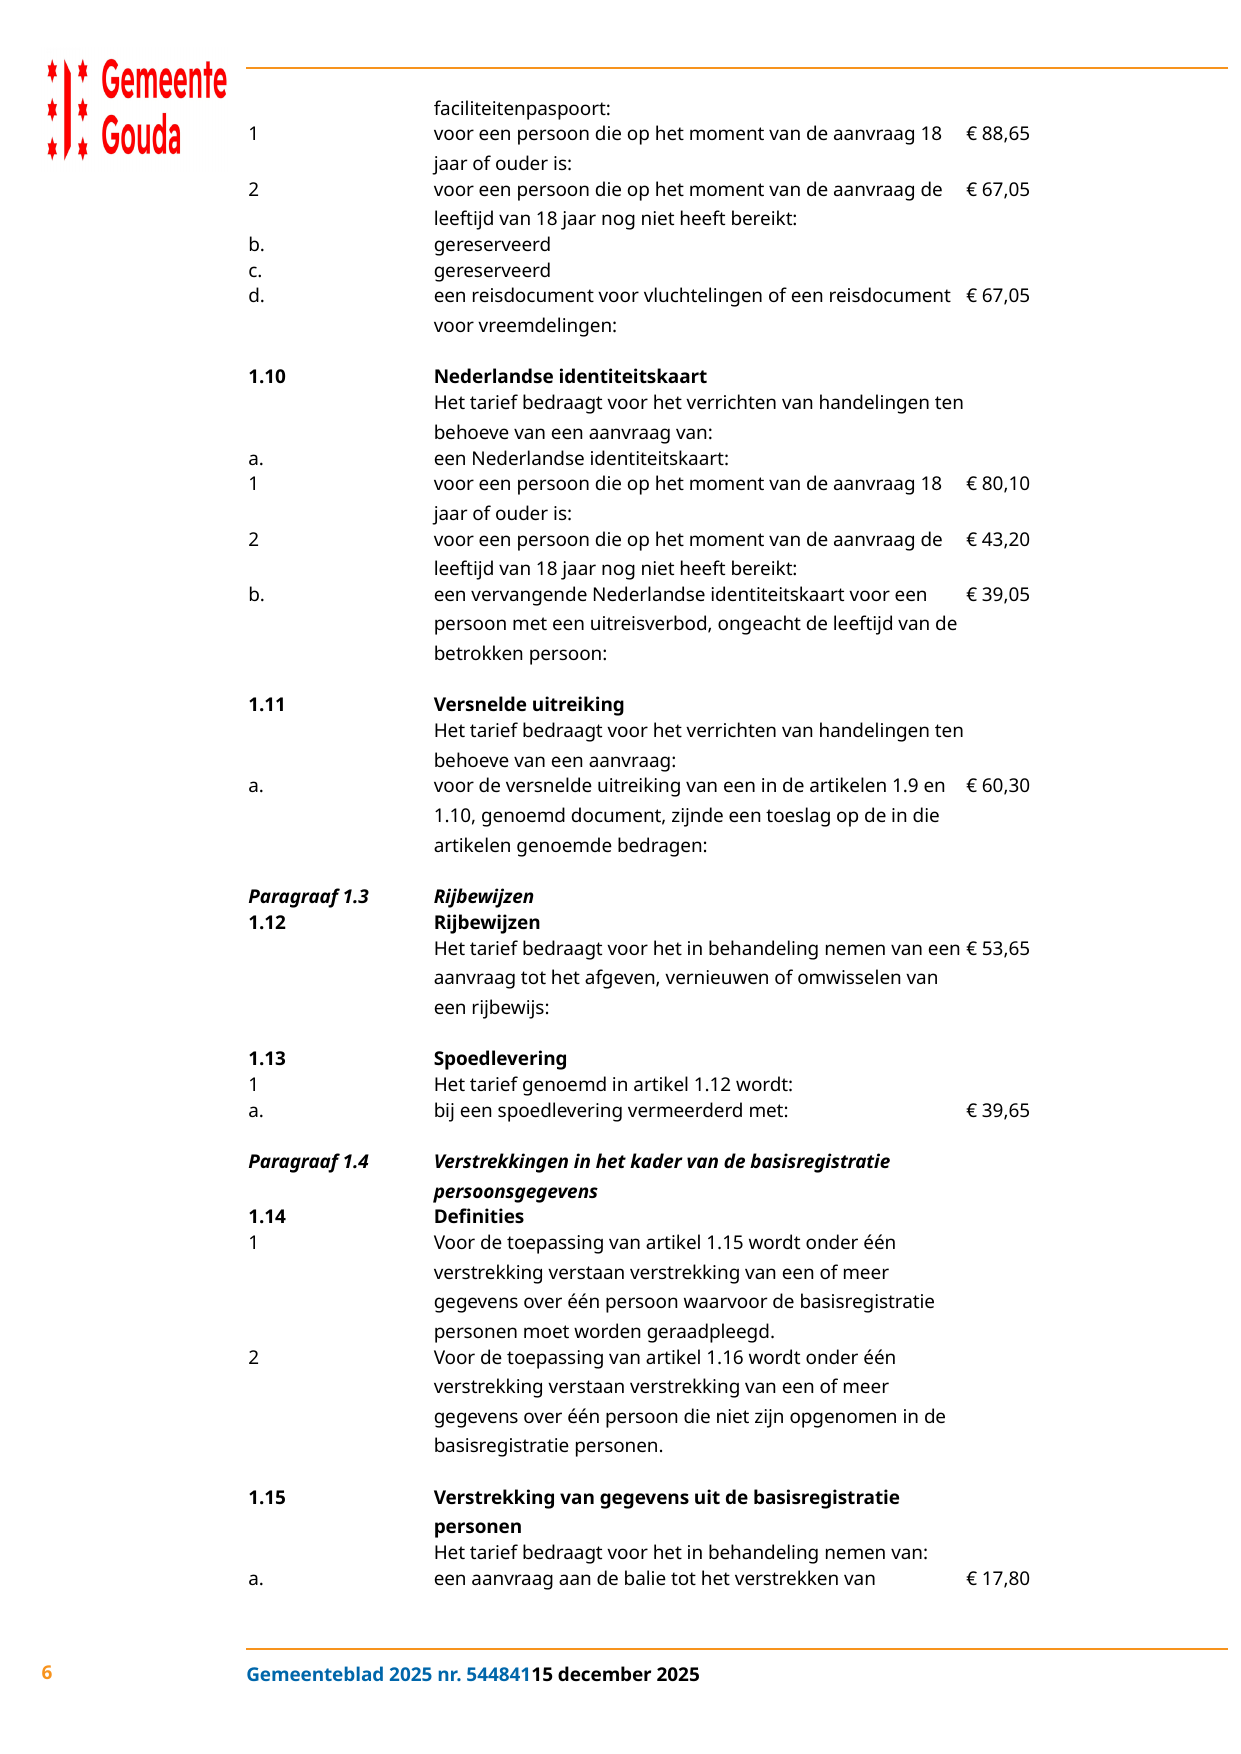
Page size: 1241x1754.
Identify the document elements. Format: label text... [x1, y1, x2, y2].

table_cell € 53,65 [966, 935, 1152, 1020]
table_cell [966, 692, 1152, 717]
table_cell a. [248, 1565, 433, 1591]
table_cell voor een persoon die op het moment van de aanvraag 18 jaar of ouder is: [434, 470, 966, 526]
table_cell 1.12 [248, 909, 433, 935]
table_cell [966, 718, 1152, 773]
table_cell gereserveerd [434, 257, 966, 283]
table_cell Verstrekkingen in het kader van de basisregistratie persoonsgegevens [434, 1148, 966, 1204]
table_cell a. [248, 445, 433, 470]
picture [41, 47, 231, 172]
table_cell voor een persoon die op het moment van de aanvraag de leeftijd van 18 jaar nog niet heeft bereikt: [434, 526, 966, 581]
table_cell € 39,65 [966, 1097, 1152, 1123]
table_cell [248, 338, 433, 364]
table_cell 1.11 [248, 692, 433, 717]
table_cell 1.14 [248, 1204, 433, 1229]
table_cell [248, 1539, 433, 1565]
table_cell [966, 858, 1152, 883]
table_cell [966, 883, 1152, 909]
table_cell Spoedlevering [434, 1045, 966, 1071]
table_cell [248, 389, 433, 445]
table_cell [434, 1458, 966, 1484]
table_cell voor een persoon die op het moment van de aanvraag de leeftijd van 18 jaar nog niet heeft bereikt: [434, 176, 966, 231]
table_cell d. [248, 283, 433, 338]
table_cell [966, 1229, 1152, 1344]
table_cell Het tarief bedraagt voor het verrichten van handelingen ten behoeve van een aanvraag van: [434, 389, 966, 445]
table_cell [966, 1148, 1152, 1204]
table_cell [966, 95, 1152, 121]
table_cell € 17,80 [966, 1565, 1152, 1591]
table_cell 2 [248, 1344, 433, 1458]
table_cell [248, 1458, 433, 1484]
table_cell [248, 1020, 433, 1045]
table_cell bij een spoedlevering vermeerderd met: [434, 1097, 966, 1123]
table_cell 1.15 [248, 1484, 433, 1539]
table_cell [966, 1071, 1152, 1097]
table_cell [966, 231, 1152, 257]
table_cell 1.13 [248, 1045, 433, 1071]
table_cell [966, 1045, 1152, 1071]
table_cell [434, 1123, 966, 1148]
table_cell [966, 338, 1152, 364]
table_cell een reisdocument voor vluchtelingen of een reisdocument voor vreemdelingen: [434, 283, 966, 338]
table_cell € 80,10 [966, 470, 1152, 526]
table_cell Het tarief genoemd in artikel 1.12 wordt: [434, 1071, 966, 1097]
table_cell [966, 1123, 1152, 1148]
table_cell 2 [248, 526, 433, 581]
table_cell gereserveerd [434, 231, 966, 257]
table_cell [966, 1020, 1152, 1045]
table_cell € 43,20 [966, 526, 1152, 581]
table_cell [434, 666, 966, 692]
table_cell € 67,05 [966, 283, 1152, 338]
table_cell Het tarief bedraagt voor het in behandeling nemen van een aanvraag tot het afgeven, vernieuwen of omwisselen van een rijbewijs: [434, 935, 966, 1020]
table_cell [248, 1123, 433, 1148]
table_cell [966, 1539, 1152, 1565]
table_cell b. [248, 231, 433, 257]
table_cell Het tarief bedraagt voor het in behandeling nemen van: [434, 1539, 966, 1565]
table_cell 1 [248, 1229, 433, 1344]
table_cell [966, 1204, 1152, 1229]
table_cell Paragraaf 1.3 [248, 883, 433, 909]
table_cell 1 [248, 121, 433, 176]
table_cell Verstrekking van gegevens uit de basisregistratie personen [434, 1484, 966, 1539]
table_cell a. [248, 773, 433, 858]
table_cell [966, 257, 1152, 283]
table_cell Rijbewijzen [434, 883, 966, 909]
table_cell b. [248, 581, 433, 666]
table_cell 2 [248, 176, 433, 231]
table_cell een aanvraag aan de balie tot het verstrekken van [434, 1565, 966, 1591]
table_cell € 39,05 [966, 581, 1152, 666]
table_cell [966, 1344, 1152, 1458]
table_cell [248, 718, 433, 773]
table_cell [966, 666, 1152, 692]
table_cell Nederlandse identiteitskaart [434, 364, 966, 389]
table_cell faciliteitenpaspoort: [434, 95, 966, 121]
table_cell € 60,30 [966, 773, 1152, 858]
table_cell voor de versnelde uitreiking van een in de artikelen 1.9 en 1.10, genoemd document, zijnde een toeslag op de in die artikelen genoemde bedragen: [434, 773, 966, 858]
table_cell [248, 666, 433, 692]
table_cell [248, 858, 433, 883]
table_cell voor een persoon die op het moment van de aanvraag 18 jaar of ouder is: [434, 121, 966, 176]
table_cell [966, 445, 1152, 470]
table_cell Definities [434, 1204, 966, 1229]
table_cell [966, 1458, 1152, 1484]
table_cell [248, 935, 433, 1020]
table_cell een vervangende Nederlandse identiteitskaart voor een persoon met een uitreisverbod, ongeacht de leeftijd van de betrokken persoon: [434, 581, 966, 666]
table_cell een Nederlandse identiteitskaart: [434, 445, 966, 470]
table_cell [434, 338, 966, 364]
table_cell Rijbewijzen [434, 909, 966, 935]
table_cell Het tarief bedraagt voor het verrichten van handelingen ten behoeve van een aanvraag: [434, 718, 966, 773]
table_cell Voor de toepassing van artikel 1.15 wordt onder één verstrekking verstaan verstrekking van een of meer gegevens over één persoon waarvoor de basisregistratie personen moet worden geraadpleegd. [434, 1229, 966, 1344]
table_cell € 67,05 [966, 176, 1152, 231]
table_cell a. [248, 1097, 433, 1123]
table_cell [434, 1020, 966, 1045]
table_cell [966, 909, 1152, 935]
table_cell 1 [248, 470, 433, 526]
table_cell [434, 858, 966, 883]
table_cell c. [248, 257, 433, 283]
table_cell € 88,65 [966, 121, 1152, 176]
table_cell Voor de toepassing van artikel 1.16 wordt onder één verstrekking verstaan verstrekking van een of meer gegevens over één persoon die niet zijn opgenomen in de basisregistratie personen. [434, 1344, 966, 1458]
table_cell [966, 364, 1152, 389]
table_cell [248, 95, 433, 121]
table_cell 1.10 [248, 364, 433, 389]
table_cell [966, 389, 1152, 445]
table_cell Versnelde uitreiking [434, 692, 966, 717]
table_cell Paragraaf 1.4 [248, 1148, 433, 1204]
table_cell 1 [248, 1071, 433, 1097]
table_cell [966, 1484, 1152, 1539]
